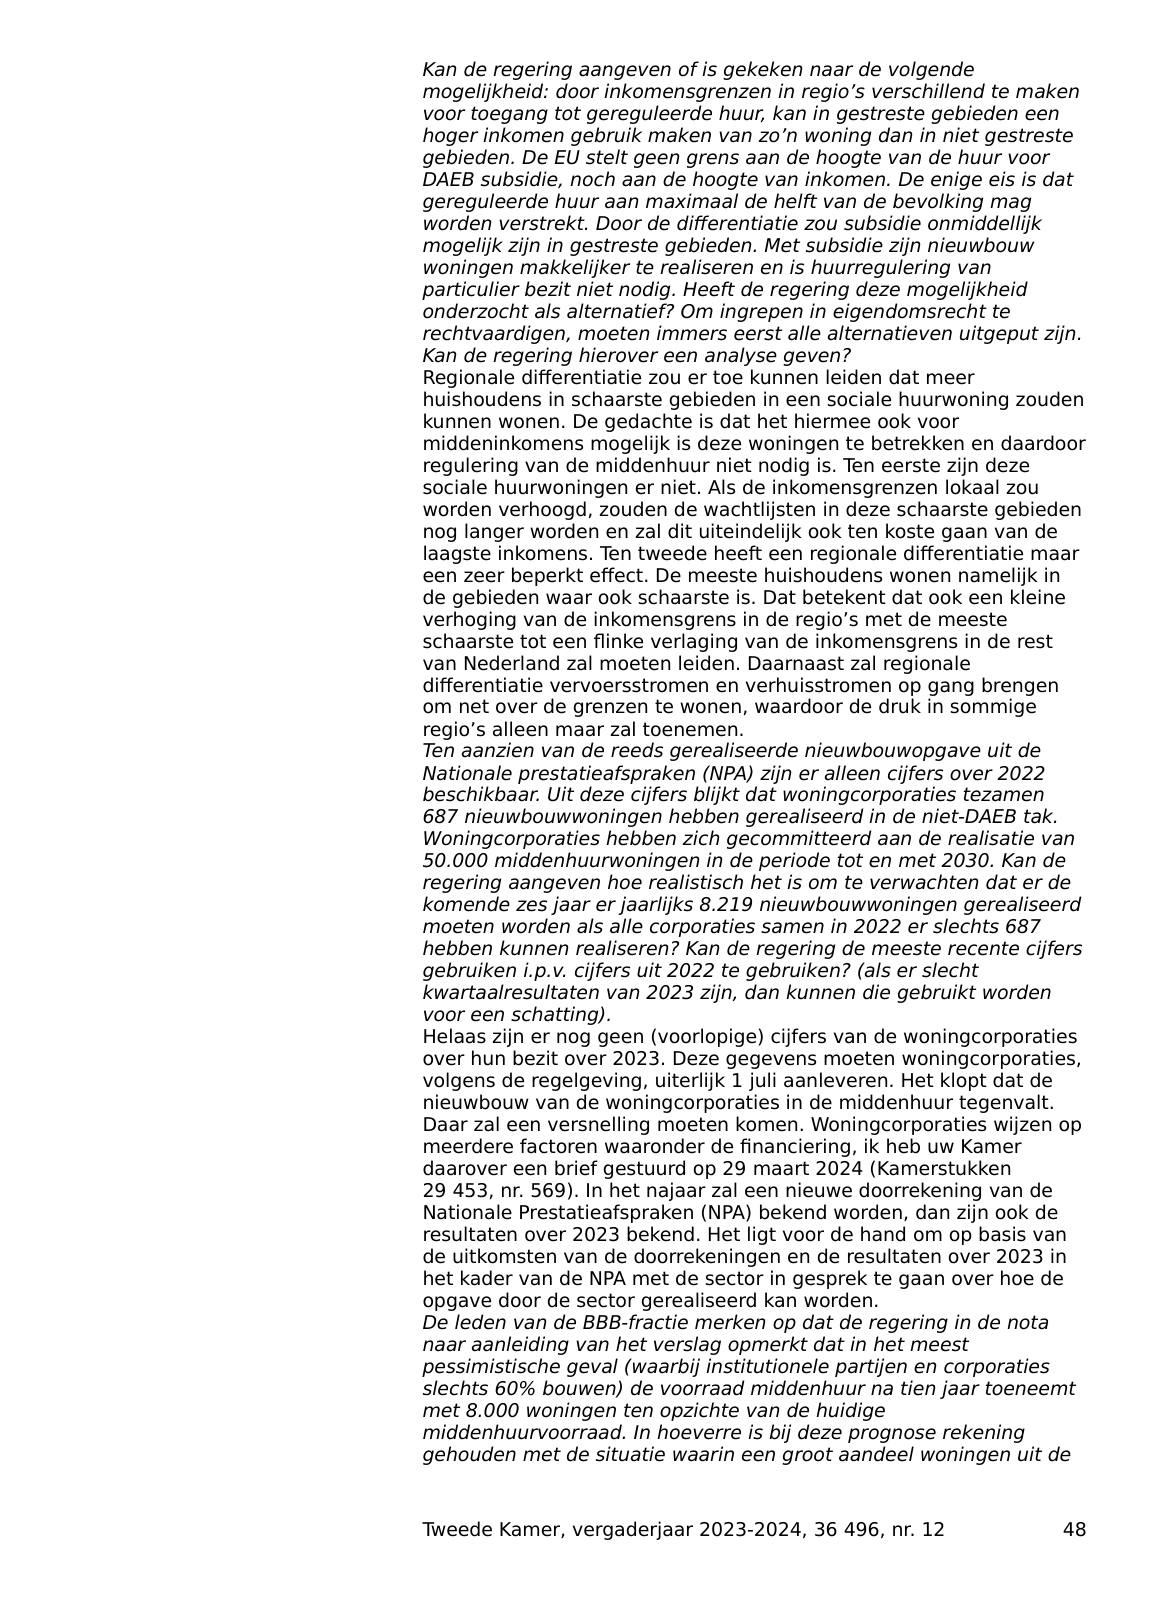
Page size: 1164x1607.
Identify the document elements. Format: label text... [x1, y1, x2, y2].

text Helaas zijn er nog geen (voorlopige) cijfers van de woningcorporaties over hun bezit over 2023. Deze gegevens moeten woningcorporaties, volgens de regelgeving, uiterlijk 1 juli aanleveren. Het klopt dat de nieuwbouw van de woningcorporaties in de middenhuur tegenvalt. Daar zal een versnelling moeten komen. Woningcorporaties wijzen op meerdere factoren waaronder de financiering, ik heb uw Kamer daarover een brief gestuurd op 29 maart 2024 (Kamerstukken 29 453, nr. 569). In het najaar zal een nieuwe doorrekening van de Nationale Prestatieafspraken (NPA) bekend worden, dan zijn ook de resultaten over 2023 bekend. Het ligt voor de hand om op basis van de uitkomsten van de doorrekeningen en de resultaten over 2023 in het kader van de NPA met de sector in gesprek te gaan over hoe de opgave door de sector gerealiseerd kan worden. [422, 1026, 1087, 1312]
text Kan de regering aangeven of is gekeken naar de volgende mogelijkheid: door inkomensgrenzen in regio’s verschillend te maken voor toegang tot gereguleerde huur, kan in gestreste gebieden een hoger inkomen gebruik maken van zo’n woning dan in niet gestreste gebieden. De EU stelt geen grens aan de hoogte van de huur voor DAEB subsidie, noch aan de hoogte van inkomen. De enige eis is dat gereguleerde huur aan maximaal de helft van de bevolking mag worden verstrekt. Door de differentiatie zou subsidie onmiddellijk mogelijk zijn in gestreste gebieden. Met subsidie zijn nieuwbouw woningen makkelijker te realiseren en is huurregulering van particulier bezit niet nodig. Heeft de regering deze mogelijkheid onderzocht als alternatief? Om ingrepen in eigendomsrecht te rechtvaardigen, moeten immers eerst alle alternatieven uitgeput zijn. Kan de regering hierover een analyse geven? [422, 59, 1087, 367]
text De leden van de BBB-fractie merken op dat de regering in de nota naar aanleiding van het verslag opmerkt dat in het meest pessimistische geval (waarbij institutionele partijen en corporaties slechts 60% bouwen) de voorraad middenhuur na tien jaar toeneemt met 8.000 woningen ten opzichte van de huidige middenhuurvoorraad. In hoeverre is bij deze prognose rekening gehouden met de situatie waarin een groot aandeel woningen uit de [422, 1312, 1087, 1466]
text Regionale differentiatie zou er toe kunnen leiden dat meer huishoudens in schaarste gebieden in een sociale huurwoning zouden kunnen wonen. De gedachte is dat het hiermee ook voor middeninkomens mogelijk is deze woningen te betrekken en daardoor regulering van de middenhuur niet nodig is. Ten eerste zijn deze sociale huurwoningen er niet. Als de inkomensgrenzen lokaal zou worden verhoogd, zouden de wachtlijsten in deze schaarste gebieden nog langer worden en zal dit uiteindelijk ook ten koste gaan van de laagste inkomens. Ten tweede heeft een regionale differentiatie maar een zeer beperkt effect. De meeste huishoudens wonen namelijk in de gebieden waar ook schaarste is. Dat betekent dat ook een kleine verhoging van de inkomensgrens in de regio’s met de meeste schaarste tot een flinke verlaging van de inkomensgrens in de rest van Nederland zal moeten leiden. Daarnaast zal regionale differentiatie vervoersstromen en verhuisstromen op gang brengen om net over de grenzen te wonen, waardoor de druk in sommige regio’s alleen maar zal toenemen. [422, 367, 1087, 740]
text Ten aanzien van de reeds gerealiseerde nieuwbouwopgave uit de Nationale prestatieafspraken (NPA) zijn er alleen cijfers over 2022 beschikbaar. Uit deze cijfers blijkt dat woningcorporaties tezamen 687 nieuwbouwwoningen hebben gerealiseerd in de niet-DAEB tak. Woningcorporaties hebben zich gecommitteerd aan de realisatie van 50.000 middenhuurwoningen in de periode tot en met 2030. Kan de regering aangeven hoe realistisch het is om te verwachten dat er de komende zes jaar er jaarlijks 8.219 nieuwbouwwoningen gerealiseerd moeten worden als alle corporaties samen in 2022 er slechts 687 hebben kunnen realiseren? Kan de regering de meeste recente cijfers gebruiken i.p.v. cijfers uit 2022 te gebruiken? (als er slecht kwartaalresultaten van 2023 zijn, dan kunnen die gebruikt worden voor een schatting). [422, 740, 1087, 1026]
